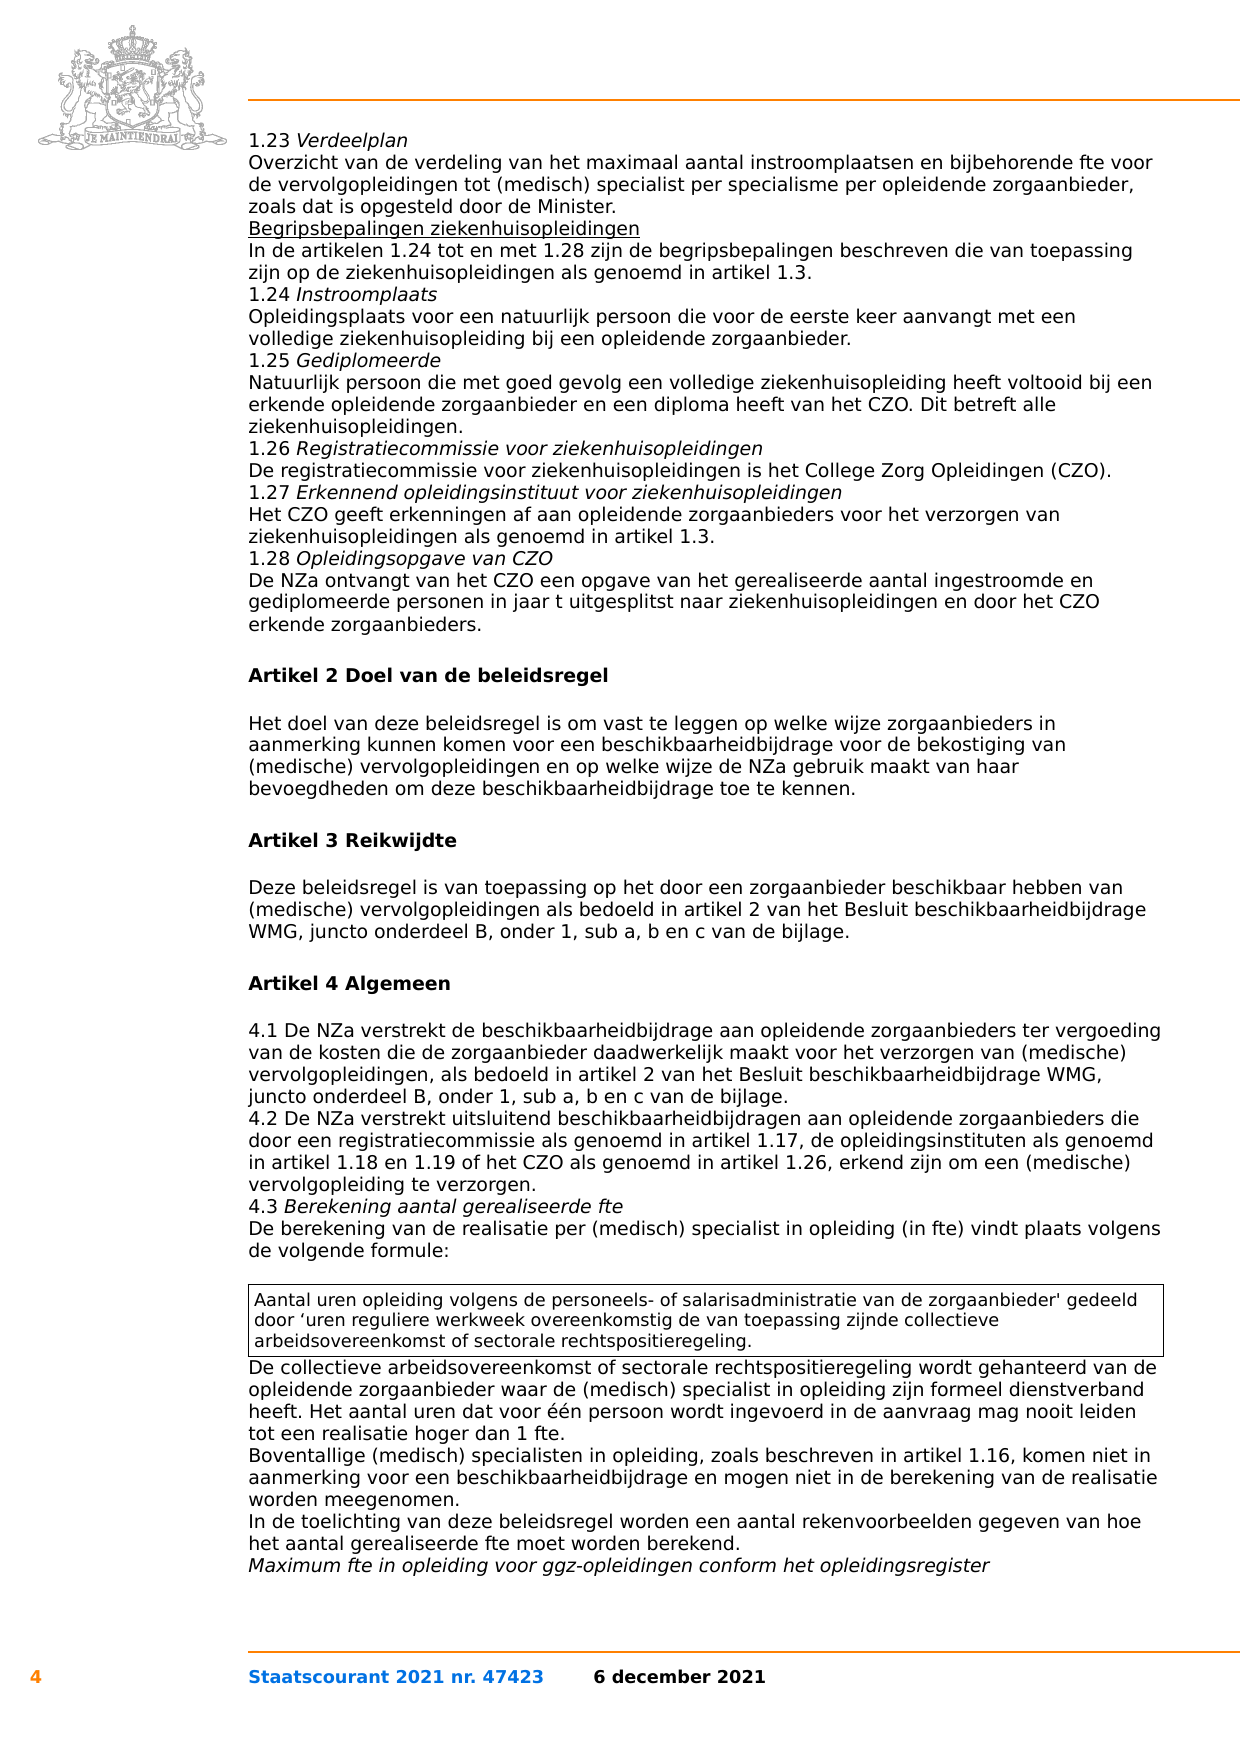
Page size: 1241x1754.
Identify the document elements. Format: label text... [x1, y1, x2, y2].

text Deze beleidsregel is van toepassing op het door een zorgaanbieder beschikbaar hebben van (medische) vervolgopleidingen als bedoeld in artikel 2 van het Besluit beschikbaarheidbijdrage WMG, juncto onderdeel B, onder 1, sub a, b en c van de bijlage. [248, 877, 1163, 943]
text Begripsbepalingen ziekenhuisopleidingen [248, 218, 1163, 240]
text De collectieve arbeidsovereenkomst of sectorale rechtspositieregeling wordt gehanteerd van de opleidende zorgaanbieder waar de (medisch) specialist in opleiding zijn formeel dienstverband heeft. Het aantal uren dat voor één persoon wordt ingevoerd in de aanvraag mag nooit leiden tot een realisatie hoger dan 1 fte. [248, 1357, 1163, 1445]
text In de artikelen 1.24 tot en met 1.28 zijn de begripsbepalingen beschreven die van toepassing zijn op de ziekenhuisopleidingen als genoemd in artikel 1.3. [248, 240, 1163, 284]
text Boventallige (medisch) specialisten in opleiding, zoals beschreven in artikel 1.16, komen niet in aanmerking voor een beschikbaarheidbijdrage en mogen niet in de berekening van de realisatie worden meegenomen. [248, 1445, 1163, 1511]
text De berekening van de realisatie per (medisch) specialist in opleiding (in fte) vindt plaats volgens de volgende formule: [248, 1218, 1163, 1262]
text 4.1 De NZa verstrekt de beschikbaarheidbijdrage aan opleidende zorgaanbieders ter vergoeding van de kosten die de zorgaanbieder daadwerkelijk maakt voor het verzorgen van (medische) vervolgopleidingen, als bedoeld in artikel 2 van het Besluit beschikbaarheidbijdrage WMG, juncto onderdeel B, onder 1, sub a, b en c van de bijlage. [248, 1020, 1163, 1108]
text Natuurlijk persoon die met goed gevolg een volledige ziekenhuisopleiding heeft voltooid bij een erkende opleidende zorgaanbieder en een diploma heeft van het CZO. Dit betreft alle ziekenhuisopleidingen. [248, 372, 1163, 438]
text 1.27 Erkennend opleidingsinstituut voor ziekenhuisopleidingen [248, 482, 1163, 503]
text Overzicht van de verdeling van het maximaal aantal instroomplaatsen en bijbehorende fte voor de vervolgopleidingen tot (medisch) specialist per specialisme per opleidende zorgaanbieder, zoals dat is opgesteld door de Minister. [248, 152, 1163, 218]
text 4.3 Berekening aantal gerealiseerde fte [248, 1196, 1163, 1218]
subtitle Artikel 4 Algemeen [248, 973, 1163, 995]
text 1.28 Opleidingsopgave van CZO [248, 547, 1163, 569]
subtitle Artikel 2 Doel van de beleidsregel [248, 665, 1163, 687]
text De NZa ontvangt van het CZO een opgave van het gerealiseerde aantal ingestroomde en gediplomeerde personen in jaar t uitgesplitst naar ziekenhuisopleidingen en door het CZO erkende zorgaanbieders. [248, 569, 1163, 635]
text In de toelichting van deze beleidsregel worden een aantal rekenvoorbeelden gegeven van hoe het aantal gerealiseerde fte moet worden berekend. [248, 1511, 1163, 1555]
text 1.24 Instroomplaats [248, 284, 1163, 306]
table_header Aantal uren opleiding volgens de personeels- of salarisadministratie van de zorgaanbieder' gedeeld door ‘uren reguliere werkweek overeenkomstig de van toepassing zijnde collectieve arbeidsovereenkomst of sectorale rechtspositieregeling. [249, 1285, 1163, 1356]
text Het doel van deze beleidsregel is om vast te leggen op welke wijze zorgaanbieders in aanmerking kunnen komen voor een beschikbaarheidbijdrage voor de bekostiging van (medische) vervolgopleidingen en op welke wijze de NZa gebruik maakt van haar bevoegdheden om deze beschikbaarheidbijdrage toe te kennen. [248, 712, 1163, 800]
text Opleidingsplaats voor een natuurlijk persoon die voor de eerste keer aanvangt met een volledige ziekenhuisopleiding bij een opleidende zorgaanbieder. [248, 306, 1163, 350]
text Het CZO geeft erkenningen af aan opleidende zorgaanbieders voor het verzorgen van ziekenhuisopleidingen als genoemd in artikel 1.3. [248, 503, 1163, 547]
text 4.2 De NZa verstrekt uitsluitend beschikbaarheidbijdragen aan opleidende zorgaanbieders die door een registratiecommissie als genoemd in artikel 1.17, de opleidingsinstituten als genoemd in artikel 1.18 en 1.19 of het CZO als genoemd in artikel 1.26, erkend zijn om een (medische) vervolgopleiding te verzorgen. [248, 1108, 1163, 1196]
text 1.26 Registratiecommissie voor ziekenhuisopleidingen [248, 438, 1163, 459]
subtitle Artikel 3 Reikwijdte [248, 830, 1163, 852]
text 1.23 Verdeelplan [248, 130, 1163, 152]
text De registratiecommissie voor ziekenhuisopleidingen is het College Zorg Opleidingen (CZO). [248, 459, 1163, 482]
picture [38, 25, 227, 150]
text 1.25 Gediplomeerde [248, 350, 1163, 372]
text Maximum fte in opleiding voor ggz-opleidingen conform het opleidingsregister [248, 1555, 1163, 1577]
